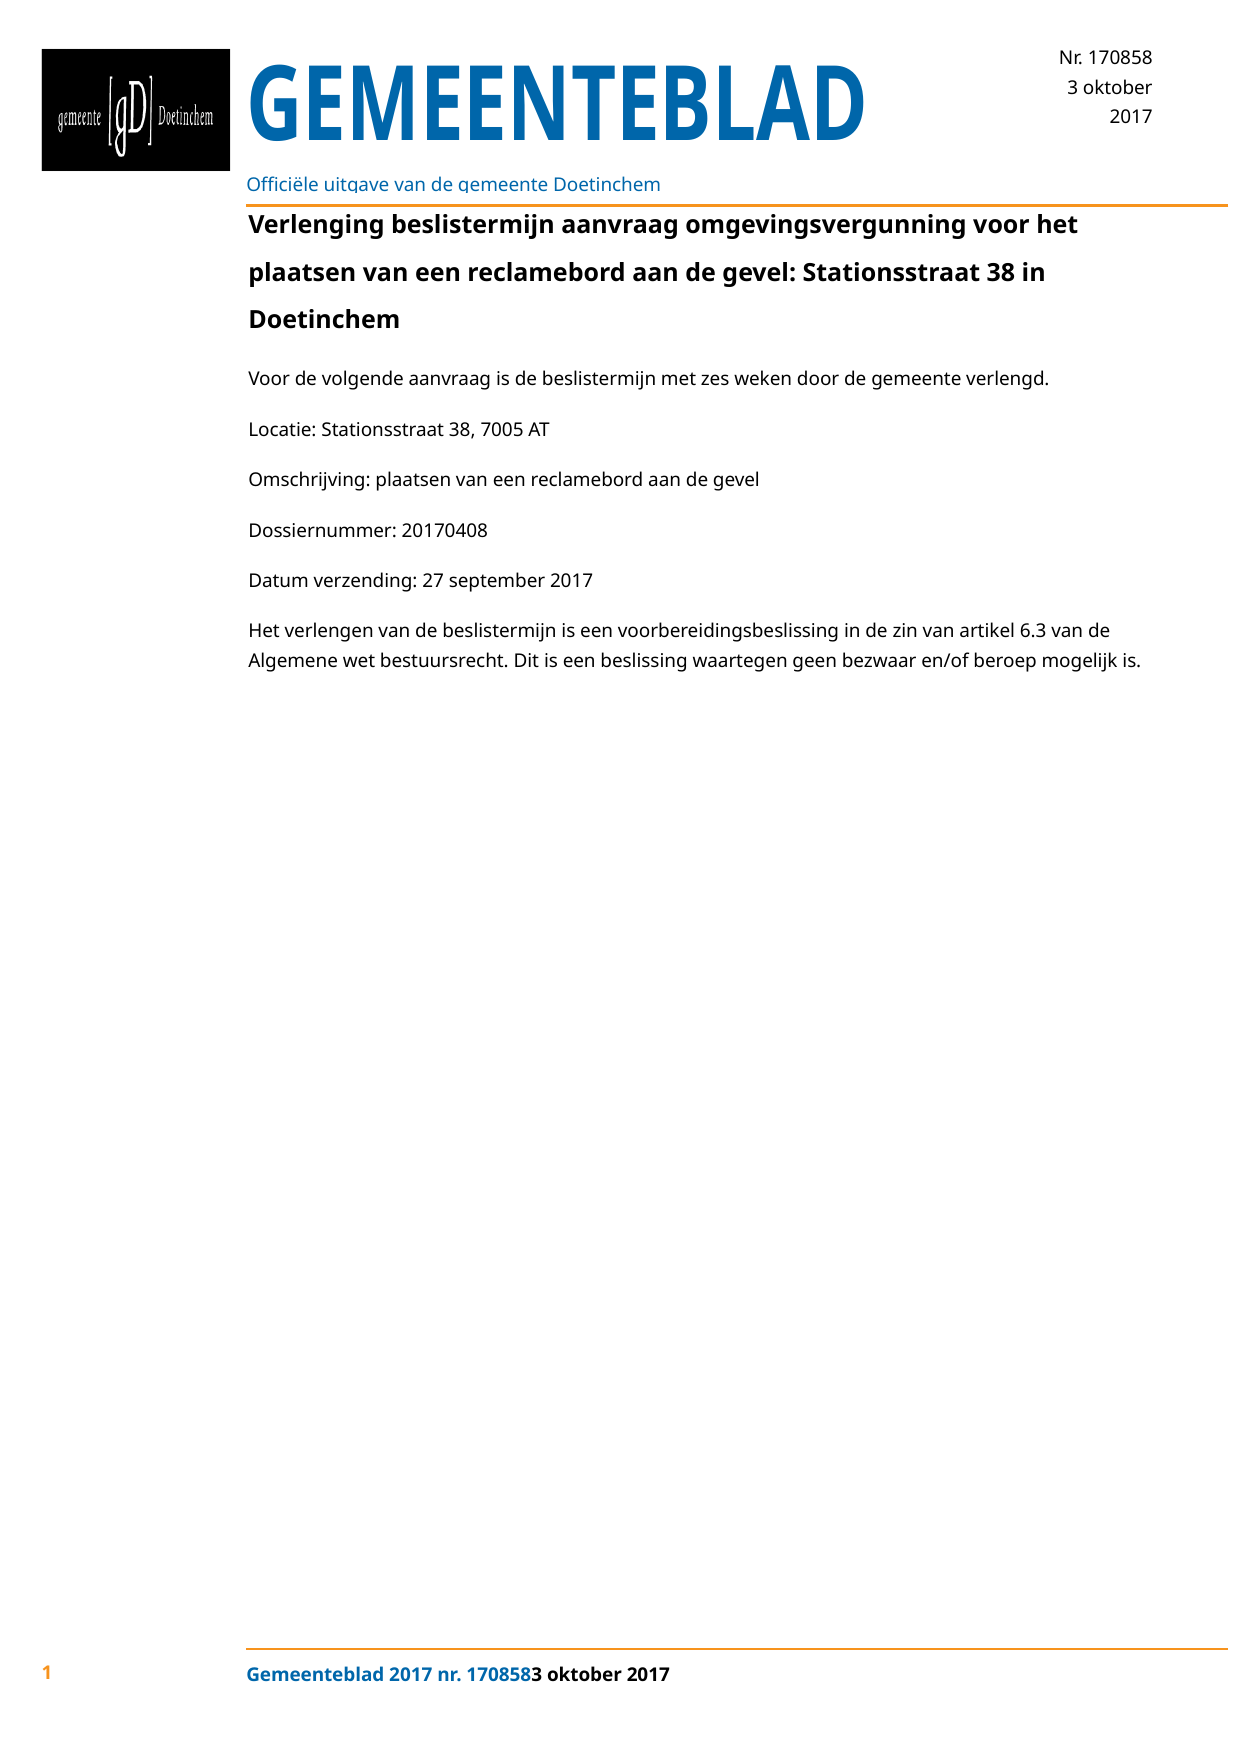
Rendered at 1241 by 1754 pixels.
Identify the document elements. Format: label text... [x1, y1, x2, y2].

text Voor de volgende aanvraag is de beslistermijn met zes weken door de gemeente verlengd. [248, 366, 1152, 391]
text Verlenging beslistermijn aanvraag omgevingsvergunning voor het plaatsen van een reclamebord aan de gevel: Stationsstraat 38 in Doetinchem [248, 207, 1152, 336]
picture [41, 47, 231, 172]
text Locatie: Stationsstraat 38, 7005 AT [248, 416, 1152, 442]
text Dossiernummer: 20170408 [248, 517, 1152, 542]
text Het verlengen van de beslistermijn is een voorbereidingsbeslissing in de zin van artikel 6.3 van de Algemene wet bestuursrecht. Dit is een beslissing waartegen geen bezwaar en/of beroep mogelijk is. [248, 618, 1152, 673]
text Datum verzending: 27 september 2017 [248, 567, 1152, 593]
text Omschrijving: plaatsen van een reclamebord aan de gevel [248, 466, 1152, 492]
